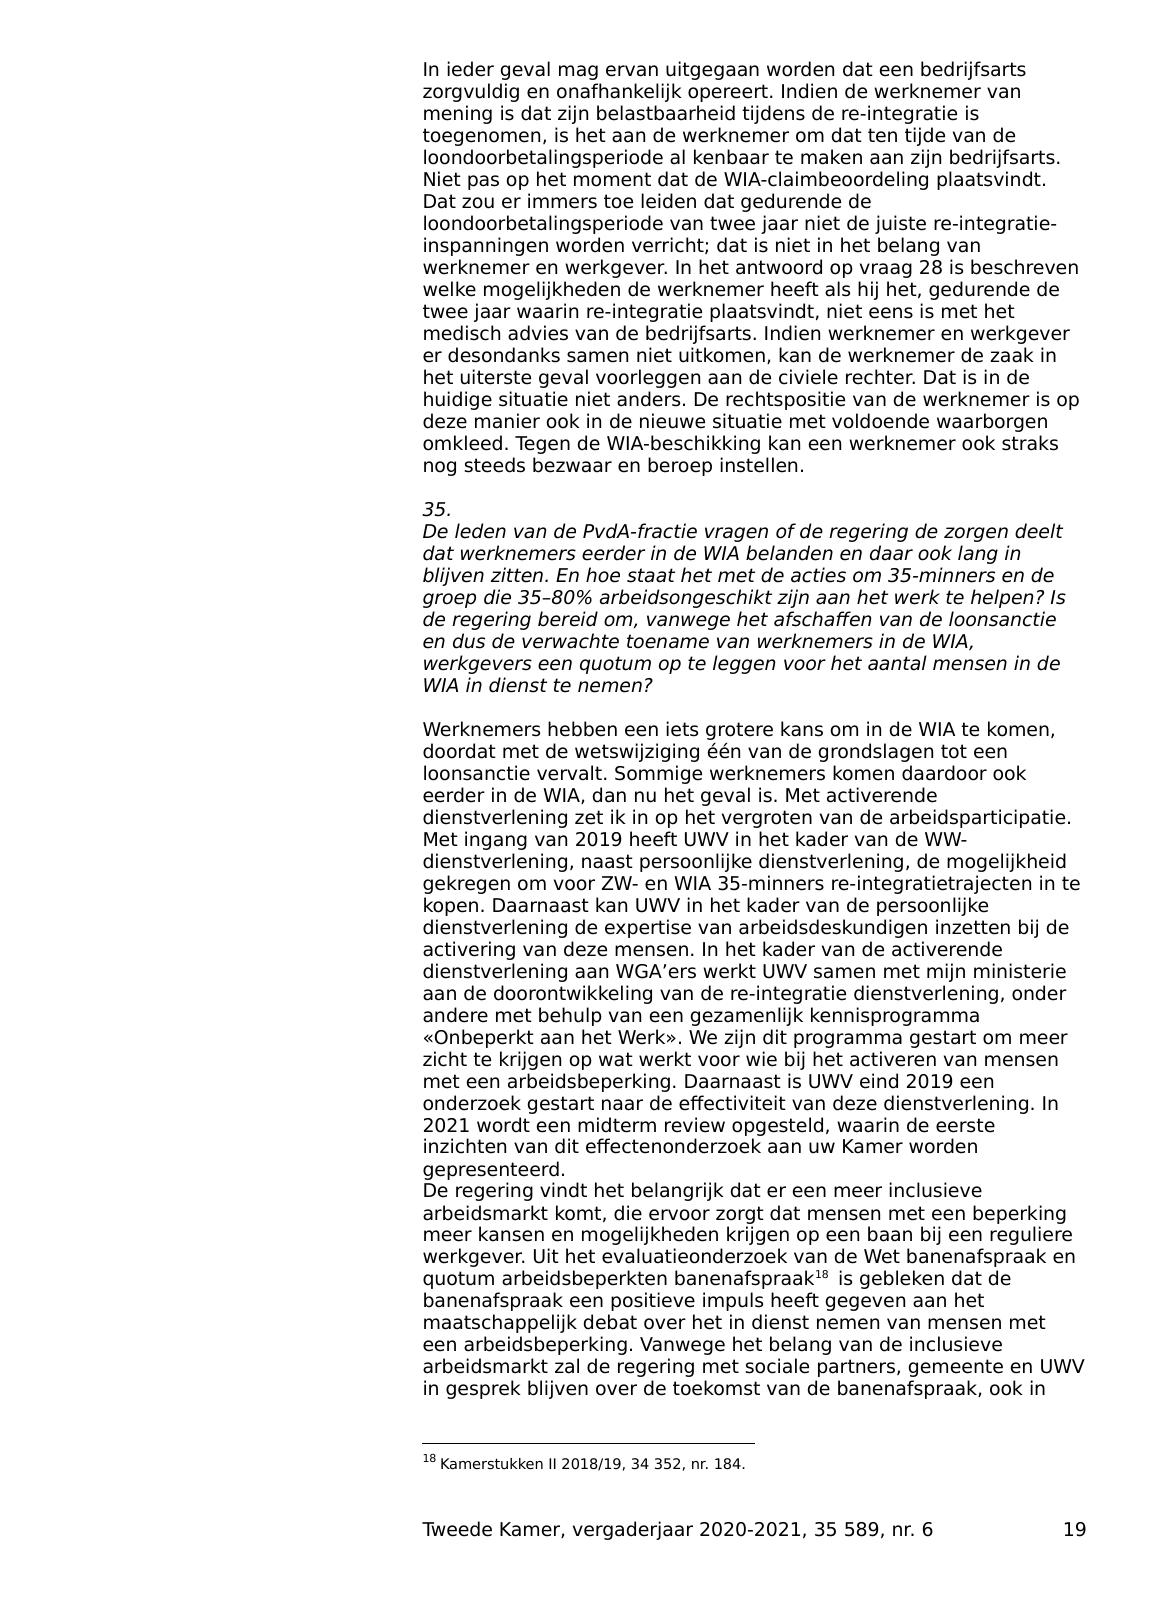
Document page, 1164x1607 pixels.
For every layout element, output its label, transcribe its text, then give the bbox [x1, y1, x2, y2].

text 35. [422, 499, 1087, 521]
text De leden van de PvdA-fractie vragen of de regering de zorgen deelt dat werknemers eerder in de WIA belanden en daar ook lang in blijven zitten. En hoe staat het met de acties om 35-minners en de groep die 35–80% arbeidsongeschikt zijn aan het werk te helpen? Is de regering bereid om, vanwege het afschaffen van de loonsanctie en dus de verwachte toename van werknemers in de WIA, werkgevers een quotum op te leggen voor het aantal mensen in de WIA in dienst te nemen? [422, 521, 1087, 697]
text De regering vindt het belangrijk dat er een meer inclusieve arbeidsmarkt komt, die ervoor zorgt dat mensen met een beperking meer kansen en mogelijkheden krijgen op een baan bij een reguliere werkgever. Uit het evaluatieonderzoek van de Wet banenafspraak en quotum arbeidsbeperkten banenafspraak is gebleken dat de banenafspraak een positieve impuls heeft gegeven aan het maatschappelijk debat over het in dienst nemen van mensen met een arbeidsbeperking. Vanwege het belang van de inclusieve arbeidsmarkt zal de regering met sociale partners, gemeente en UWV in gesprek blijven over de toekomst van de banenafspraak, ook in [422, 1180, 1087, 1400]
text Kamerstukken II 2018/19, 34 352, nr. 184. [422, 1452, 1087, 1474]
text In ieder geval mag ervan uitgegaan worden dat een bedrijfsarts zorgvuldig en onafhankelijk opereert. Indien de werknemer van mening is dat zijn belastbaarheid tijdens de re-integratie is toegenomen, is het aan de werknemer om dat ten tijde van de loondoorbetalingsperiode al kenbaar te maken aan zijn bedrijfsarts. Niet pas op het moment dat de WIA-claimbeoordeling plaatsvindt. Dat zou er immers toe leiden dat gedurende de loondoorbetalingsperiode van twee jaar niet de juiste re-integratie-inspanningen worden verricht; dat is niet in het belang van werknemer en werkgever. In het antwoord op vraag 28 is beschreven welke mogelijkheden de werknemer heeft als hij het, gedurende de twee jaar waarin re-integratie plaatsvindt, niet eens is met het medisch advies van de bedrijfsarts. Indien werknemer en werkgever er desondanks samen niet uitkomen, kan de werknemer de zaak in het uiterste geval voorleggen aan de civiele rechter. Dat is in de huidige situatie niet anders. De rechtspositie van de werknemer is op deze manier ook in de nieuwe situatie met voldoende waarborgen omkleed. Tegen de WIA-beschikking kan een werknemer ook straks nog steeds bezwaar en beroep instellen. [422, 59, 1087, 477]
text Werknemers hebben een iets grotere kans om in de WIA te komen, doordat met de wetswijziging één van de grondslagen tot een loonsanctie vervalt. Sommige werknemers komen daardoor ook eerder in de WIA, dan nu het geval is. Met activerende dienstverlening zet ik in op het vergroten van de arbeidsparticipatie. Met ingang van 2019 heeft UWV in het kader van de WW-dienstverlening, naast persoonlijke dienstverlening, de mogelijkheid gekregen om voor ZW- en WIA 35-minners re-integratietrajecten in te kopen. Daarnaast kan UWV in het kader van de persoonlijke dienstverlening de expertise van arbeidsdeskundigen inzetten bij de activering van deze mensen. In het kader van de activerende dienstverlening aan WGA’ers werkt UWV samen met mijn ministerie aan de doorontwikkeling van de re-integratie dienstverlening, onder andere met behulp van een gezamenlijk kennisprogramma «Onbeperkt aan het Werk». We zijn dit programma gestart om meer zicht te krijgen op wat werkt voor wie bij het activeren van mensen met een arbeidsbeperking. Daarnaast is UWV eind 2019 een onderzoek gestart naar de effectiviteit van deze dienstverlening. In 2021 wordt een midterm review opgesteld, waarin de eerste inzichten van dit effectenonderzoek aan uw Kamer worden gepresenteerd. [422, 719, 1087, 1180]
